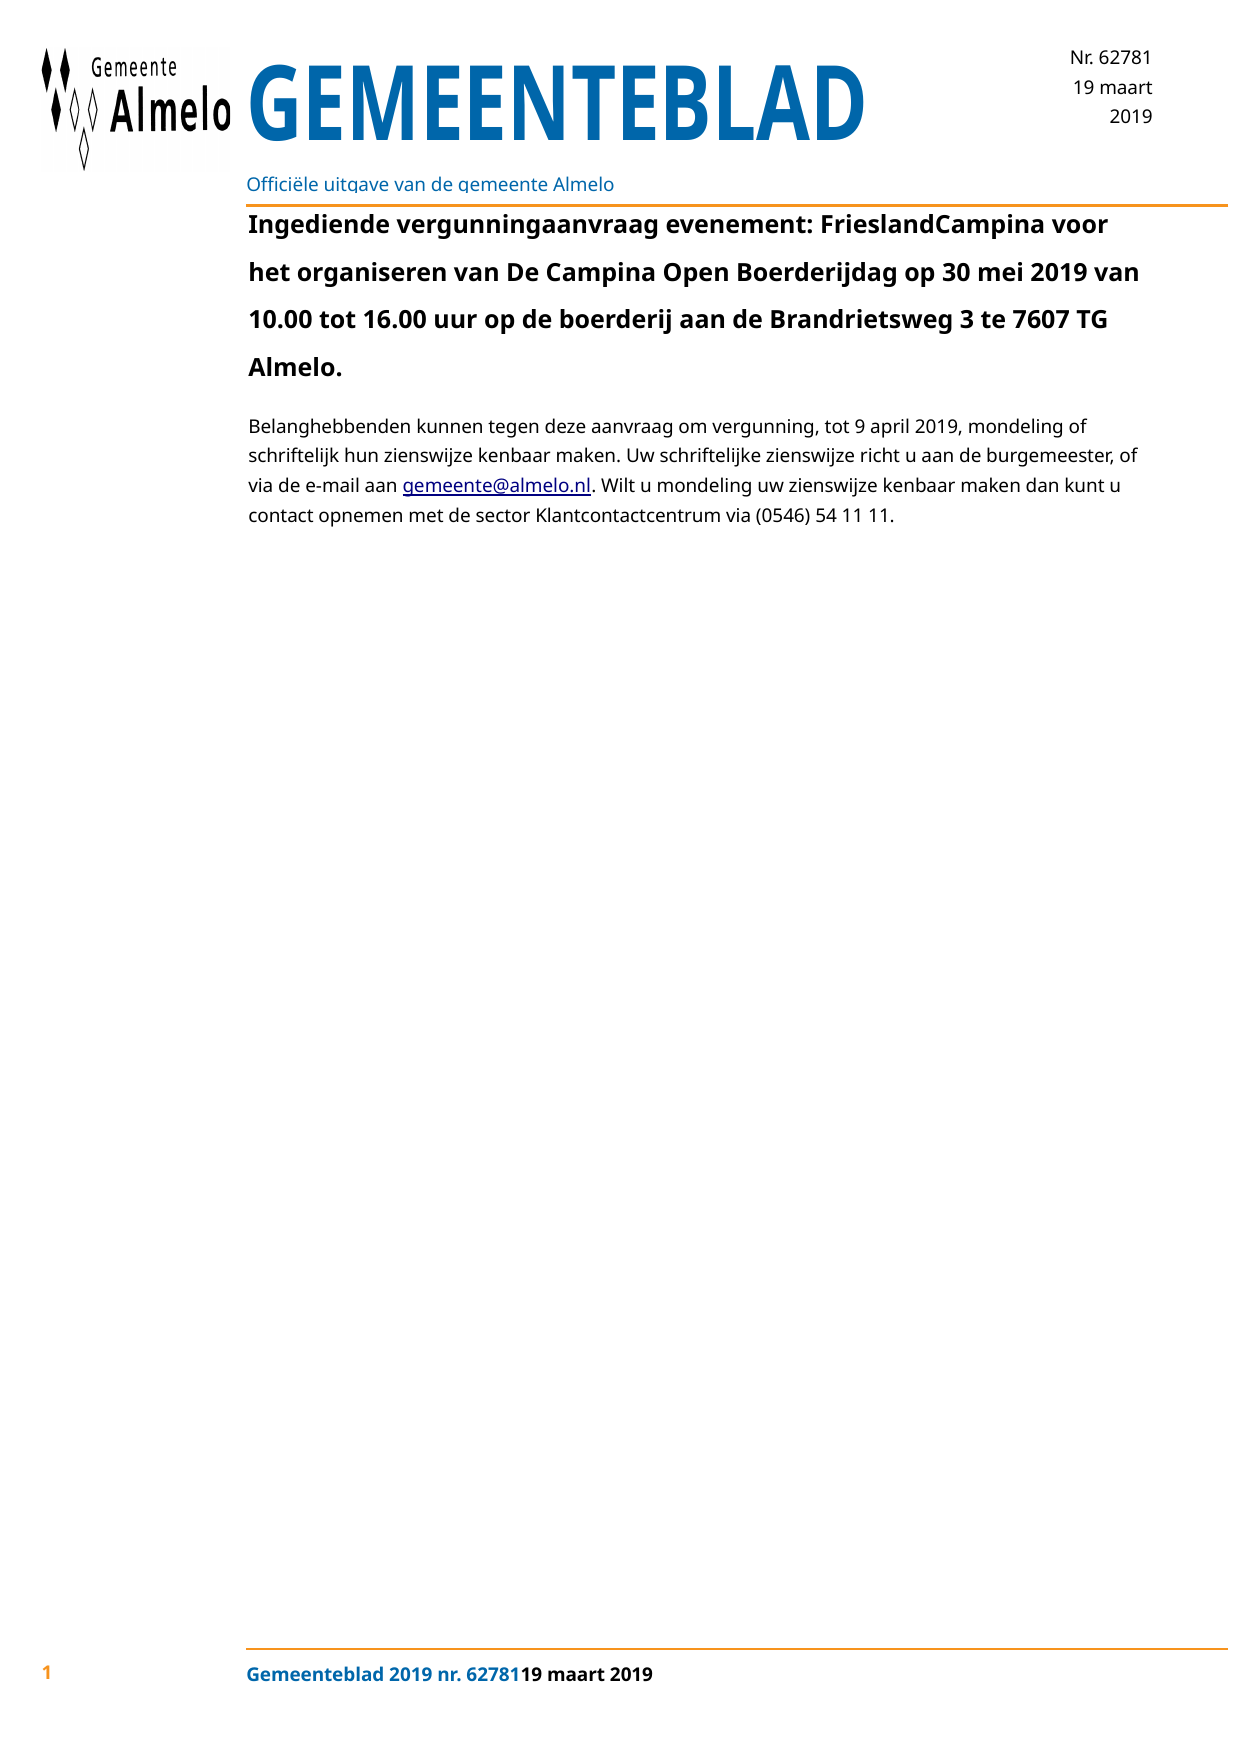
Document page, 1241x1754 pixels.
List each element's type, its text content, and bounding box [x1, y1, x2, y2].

text Ingediende vergunningaanvraag evenement: FrieslandCampina voor het organiseren van De Campina Open Boerderijdag op 30 mei 2019 van 10.00 tot 16.00 uur op de boerderij aan de Brandrietsweg 3 te 7607 TG Almelo. [248, 207, 1152, 384]
picture [41, 47, 231, 172]
text Belanghebbenden kunnen tegen deze aanvraag om vergunning, tot 9 april 2019, mondeling of schriftelijk hun zienswijze kenbaar maken. Uw schriftelijke zienswijze richt u aan de burgemeester, of via de e-mail aan gemeente@almelo.nl. Wilt u mondeling uw zienswijze kenbaar maken dan kunt u contact opnemen met de sector Klantcontactcentrum via (0546) 54 11 11. [248, 413, 1152, 528]
